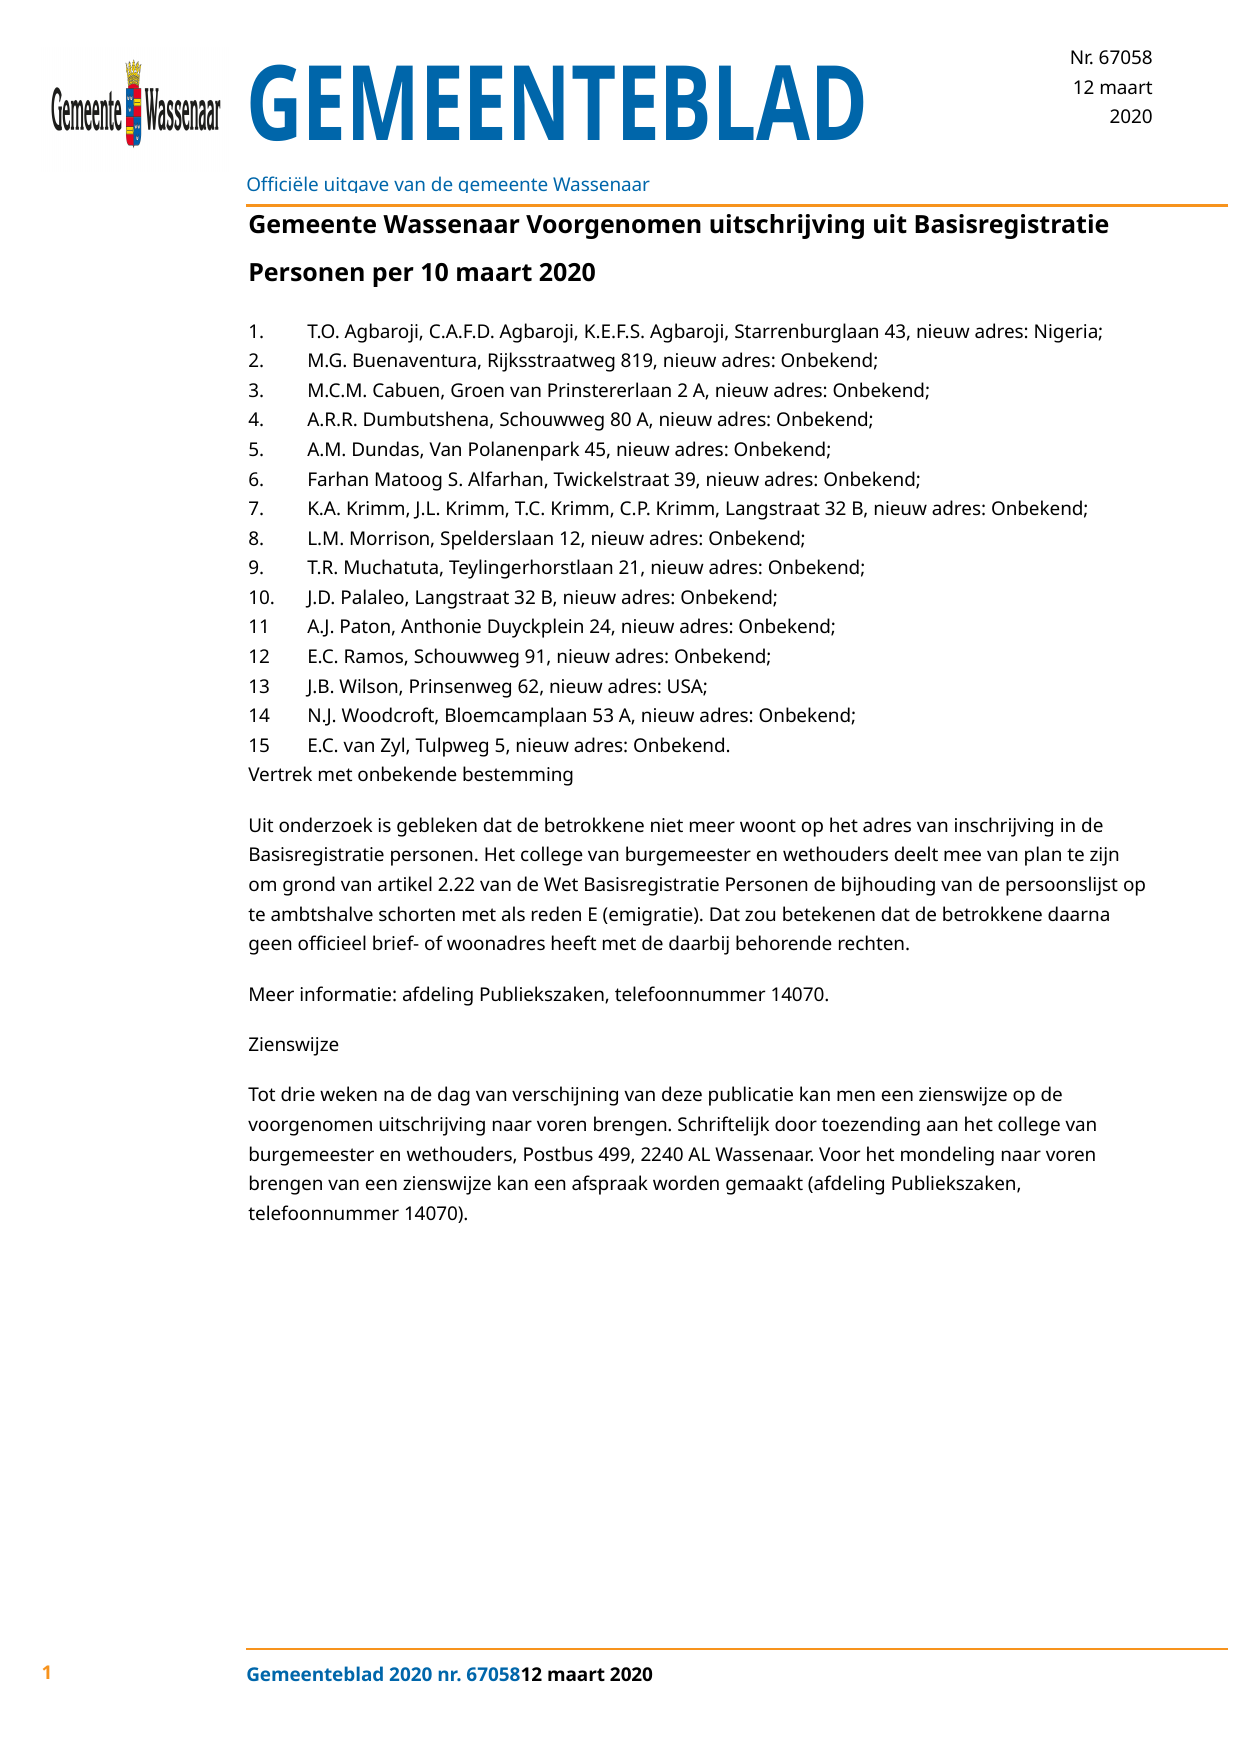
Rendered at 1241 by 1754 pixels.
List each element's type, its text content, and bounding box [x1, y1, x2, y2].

list M.G. Buenaventura, Rijksstraatweg 819, nieuw adres: Onbekend; [248, 347, 1152, 373]
list E.C. van Zyl, Tulpweg 5, nieuw adres: Onbekend. [248, 732, 1152, 758]
list N.J. Woodcroft, Bloemcamplaan 53 A, nieuw adres: Onbekend; [248, 702, 1152, 728]
list A.R.R. Dumbutshena, Schouwweg 80 A, nieuw adres: Onbekend; [248, 407, 1152, 432]
list L.M. Morrison, Spelderslaan 12, nieuw adres: Onbekend; [248, 525, 1152, 551]
list E.C. Ramos, Schouwweg 91, nieuw adres: Onbekend; [248, 643, 1152, 669]
list J.B. Wilson, Prinsenweg 62, nieuw adres: USA; [248, 673, 1152, 699]
list J.D. Palaleo, Langstraat 32 B, nieuw adres: Onbekend; [248, 584, 1152, 610]
picture [41, 47, 231, 172]
list Farhan Matoog S. Alfarhan, Twickelstraat 39, nieuw adres: Onbekend; [248, 466, 1152, 492]
list T.O. Agbaroji, C.A.F.D. Agbaroji, K.E.F.S. Agbaroji, Starrenburglaan 43, nieuw adres: Nigeria; [248, 318, 1152, 344]
list M.C.M. Cabuen, Groen van Prinstererlaan 2 A, nieuw adres: Onbekend; [248, 377, 1152, 403]
text Tot drie weken na de dag van verschijning van deze publicatie kan men een zienswijze op de voorgenomen uitschrijving naar voren brengen. Schriftelijk door toezending aan het college van burgemeester en wethouders, Postbus 499, 2240 AL Wassenaar. Voor het mondeling naar voren brengen van een zienswijze kan een afspraak worden gemaakt (afdeling Publiekszaken, telefoonnummer 14070). [248, 1082, 1152, 1226]
text Uit onderzoek is gebleken dat de betrokkene niet meer woont op het adres van inschrijving in de Basisregistratie personen. Het college van burgemeester en wethouders deelt mee van plan te zijn om grond van artikel 2.22 van de Wet Basisregistratie Personen de bijhouding van de persoonslijst op te ambtshalve schorten met als reden E (emigratie). Dat zou betekenen dat de betrokkene daarna geen officieel brief- of woonadres heeft met de daarbij behorende rechten. [248, 812, 1152, 956]
text Gemeente Wassenaar Voorgenomen uitschrijving uit Basisregistratie Personen per 10 maart 2020 [248, 207, 1152, 288]
list T.R. Muchatuta, Teylingerhorstlaan 21, nieuw adres: Onbekend; [248, 554, 1152, 580]
text Vertrek met onbekende bestemming [248, 762, 1152, 787]
list K.A. Krimm, J.L. Krimm, T.C. Krimm, C.P. Krimm, Langstraat 32 B, nieuw adres: Onbekend; [248, 495, 1152, 521]
text Meer informatie: afdeling Publiekszaken, telefoonnummer 14070. [248, 981, 1152, 1007]
list A.J. Paton, Anthonie Duyckplein 24, nieuw adres: Onbekend; [248, 614, 1152, 639]
list A.M. Dundas, Van Polanenpark 45, nieuw adres: Onbekend; [248, 436, 1152, 462]
text Zienswijze [248, 1031, 1152, 1057]
